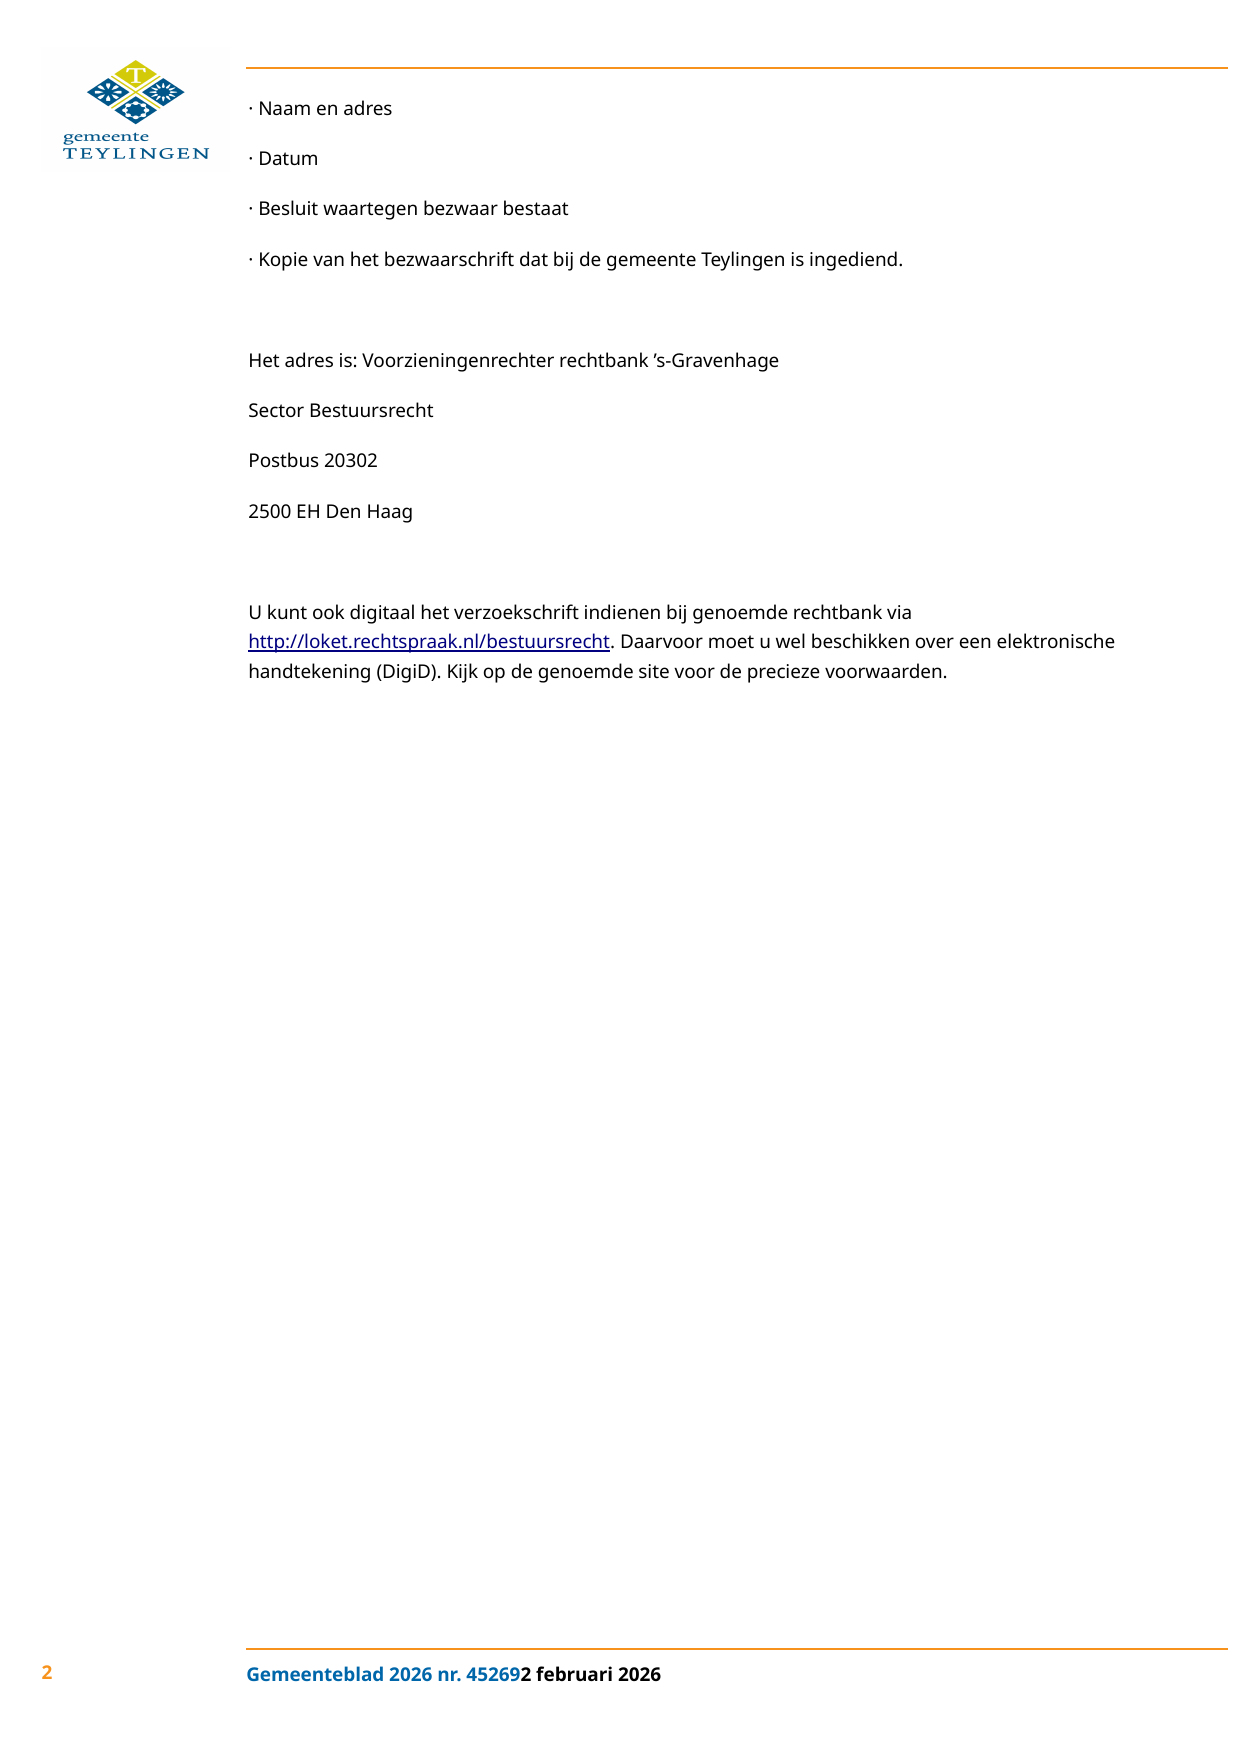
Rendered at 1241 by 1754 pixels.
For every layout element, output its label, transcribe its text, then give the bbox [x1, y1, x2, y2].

picture [41, 47, 231, 172]
text Het adres is: Voorzieningenrechter rechtbank ’s-Gravenhage [248, 347, 1152, 373]
text · Besluit waartegen bezwaar bestaat [248, 196, 1152, 221]
text U kunt ook digitaal het verzoekschrift indienen bij genoemde rechtbank via http://loket.rechtspraak.nl/bestuursrecht. Daarvoor moet u wel beschikken over een elektronische handtekening (DigiD). Kijk op de genoemde site voor de precieze voorwaarden. [248, 599, 1152, 684]
text 2500 EH Den Haag [248, 498, 1152, 524]
text · Datum [248, 145, 1152, 171]
text · Naam en adres [248, 95, 1152, 121]
text Postbus 20302 [248, 448, 1152, 473]
text · Kopie van het bezwaarschrift dat bij de gemeente Teylingen is ingediend. [248, 246, 1152, 272]
text Sector Bestuursrecht [248, 397, 1152, 423]
